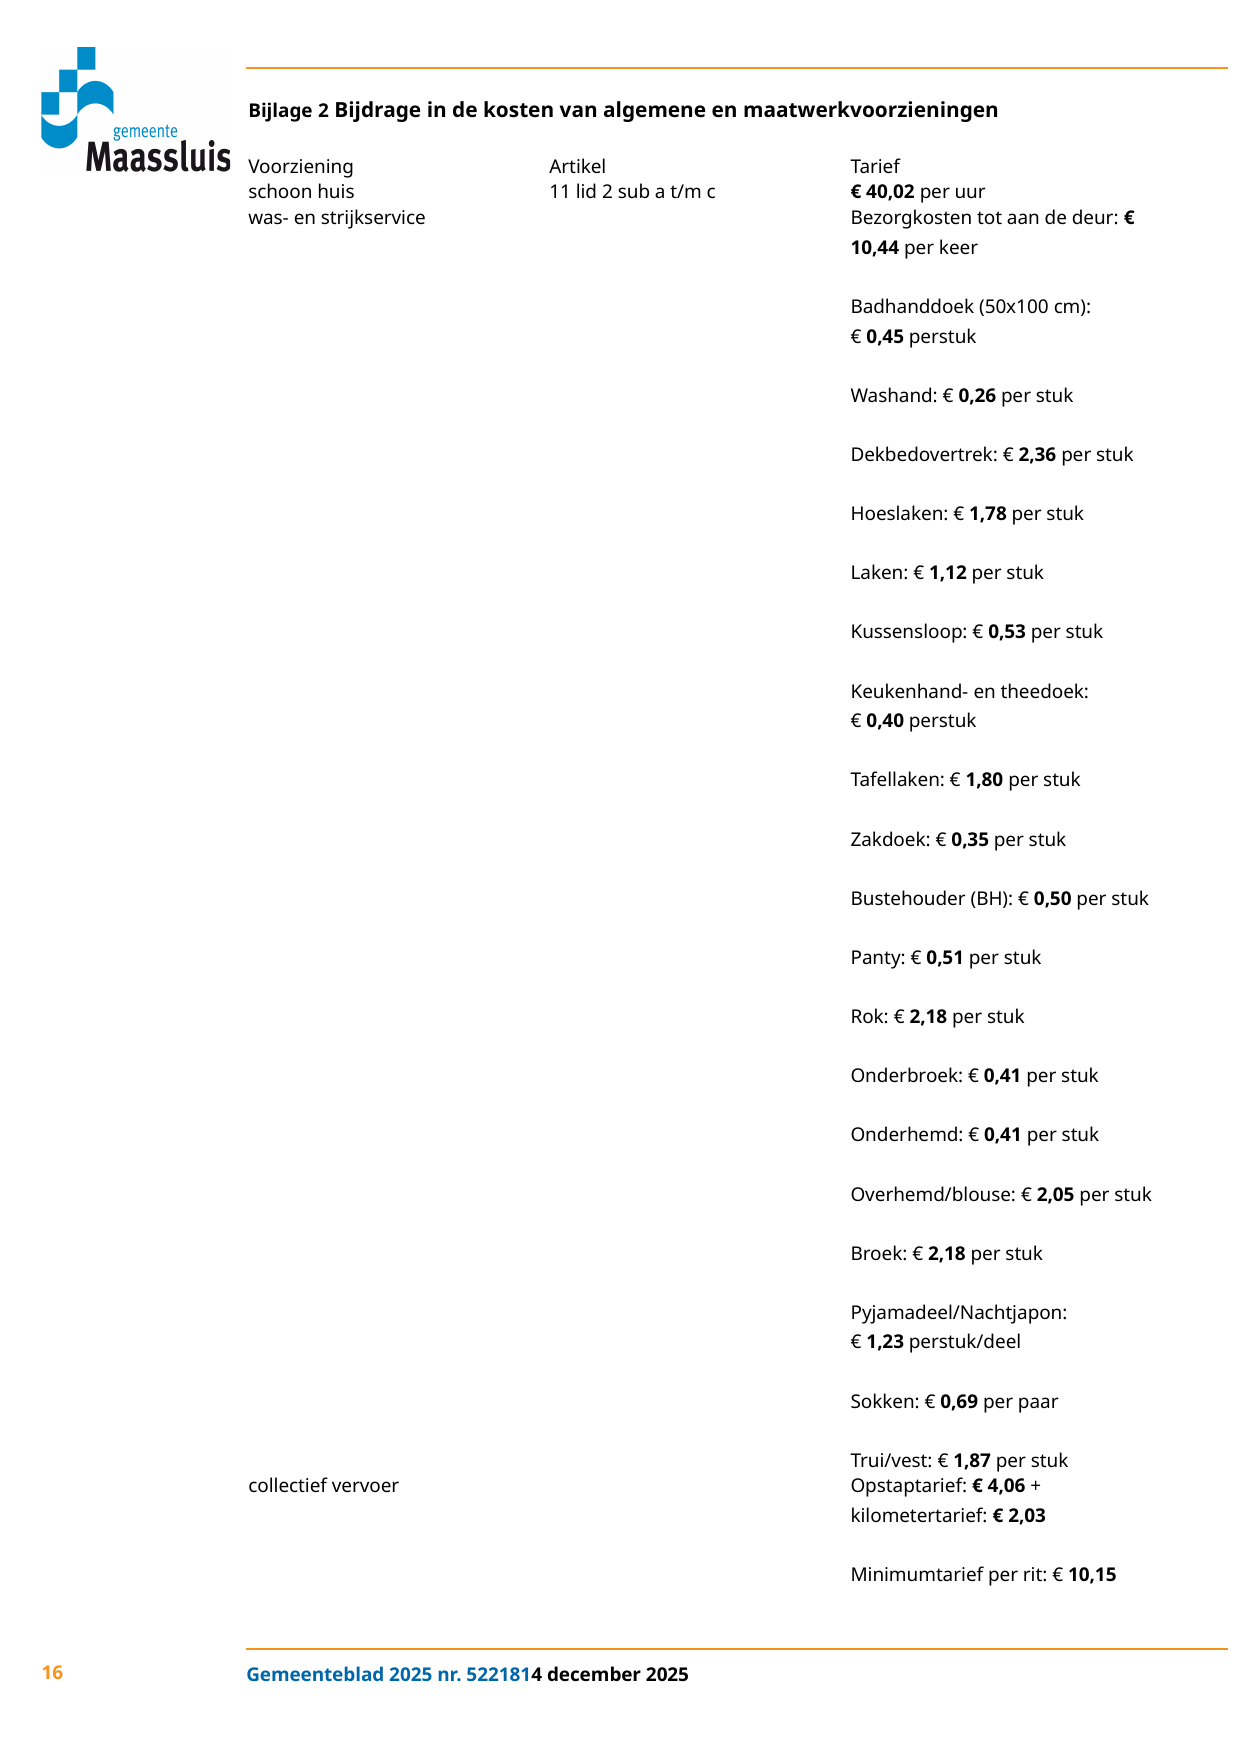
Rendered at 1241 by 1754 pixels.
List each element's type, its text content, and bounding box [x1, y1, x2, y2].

picture [41, 47, 231, 172]
table_cell € 40,02 per uur [850, 179, 1152, 204]
table_header Voorziening [248, 153, 549, 179]
table_cell Opstaptarief: € 4,06 + kilometertarief: € 2,03 Minimumtarief per rit: € 10,15 [850, 1473, 1152, 1587]
table_cell 11 lid 2 sub a t/m c [549, 179, 850, 1473]
table_cell [549, 1473, 850, 1587]
table_cell Bezorgkosten tot aan de deur: € 10,44 per keer Badhanddoek (50x100 cm): € 0,45 perstuk Washand: € 0,26 per stuk Dekbedovertrek: € 2,36 per stuk Hoeslaken: € 1,78 per stuk Laken: € 1,12 per stuk Kussensloop: € 0,53 per stuk Keukenhand- en theedoek: € 0,40 perstuk Tafellaken: € 1,80 per stuk Zakdoek: € 0,35 per stuk Bustehouder (BH): € 0,50 per stuk Panty: € 0,51 per stuk Rok: € 2,18 per stuk Onderbroek: € 0,41 per stuk Onderhemd: € 0,41 per stuk Overhemd/blouse: € 2,05 per stuk Broek: € 2,18 per stuk Pyjamadeel/Nachtjapon: € 1,23 perstuk/deel Sokken: € 0,69 per paar Trui/vest: € 1,87 per stuk [850, 205, 1152, 1473]
table_header Artikel [549, 153, 850, 179]
table_cell collectief vervoer [248, 1473, 549, 1587]
table_header Tarief [850, 153, 1152, 179]
text Bijlage 2 Bijdrage in de kosten van algemene en maatwerkvoorzieningen [248, 95, 1152, 123]
table_cell schoon huis [248, 179, 549, 204]
picture [41, 47, 77, 92]
table_cell was- en strijkservice [248, 205, 549, 1473]
